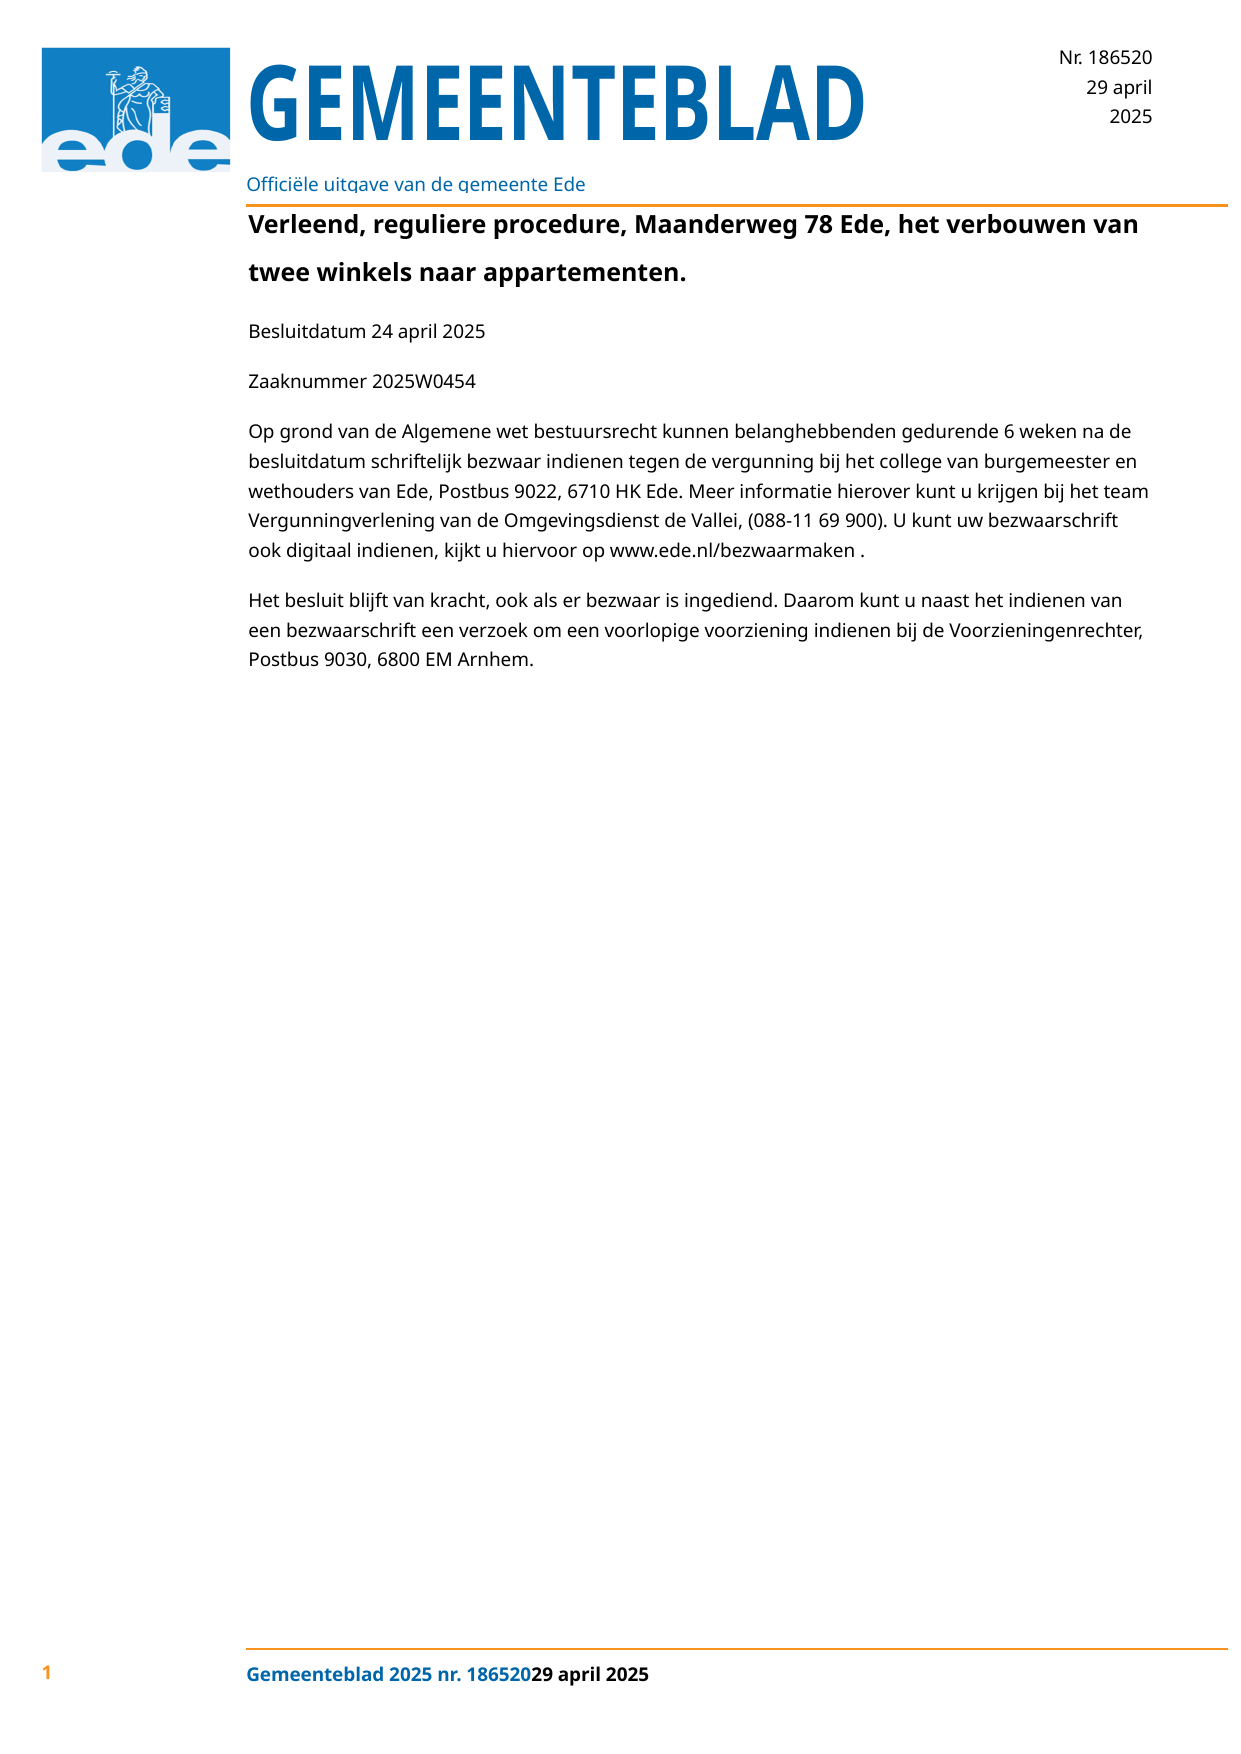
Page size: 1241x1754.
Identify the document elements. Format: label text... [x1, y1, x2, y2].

text Op grond van de Algemene wet bestuursrecht kunnen belanghebbenden gedurende 6 weken na de besluitdatum schriftelijk bezwaar indienen tegen de vergunning bij het college van burgemeester en wethouders van Ede, Postbus 9022, 6710 HK Ede. Meer informatie hierover kunt u krijgen bij het team Vergunningverlening van de Omgevingsdienst de Vallei, (088-11 69 900). U kunt uw bezwaarschrift ook digitaal indienen, kijkt u hiervoor op www.ede.nl/bezwaarmaken . [248, 419, 1152, 563]
text Zaaknummer 2025W0454 [248, 368, 1152, 394]
text Besluitdatum 24 april 2025 [248, 318, 1152, 344]
text Het besluit blijft van kracht, ook als er bezwaar is ingediend. Daarom kunt u naast het indienen van een bezwaarschrift een verzoek om een voorlopige voorziening indienen bij de Voorzieningenrechter, Postbus 9030, 6800 EM Arnhem. [248, 587, 1152, 672]
text Verleend, reguliere procedure, Maanderweg 78 Ede, het verbouwen van twee winkels naar appartementen. [248, 207, 1152, 288]
picture [41, 47, 231, 172]
